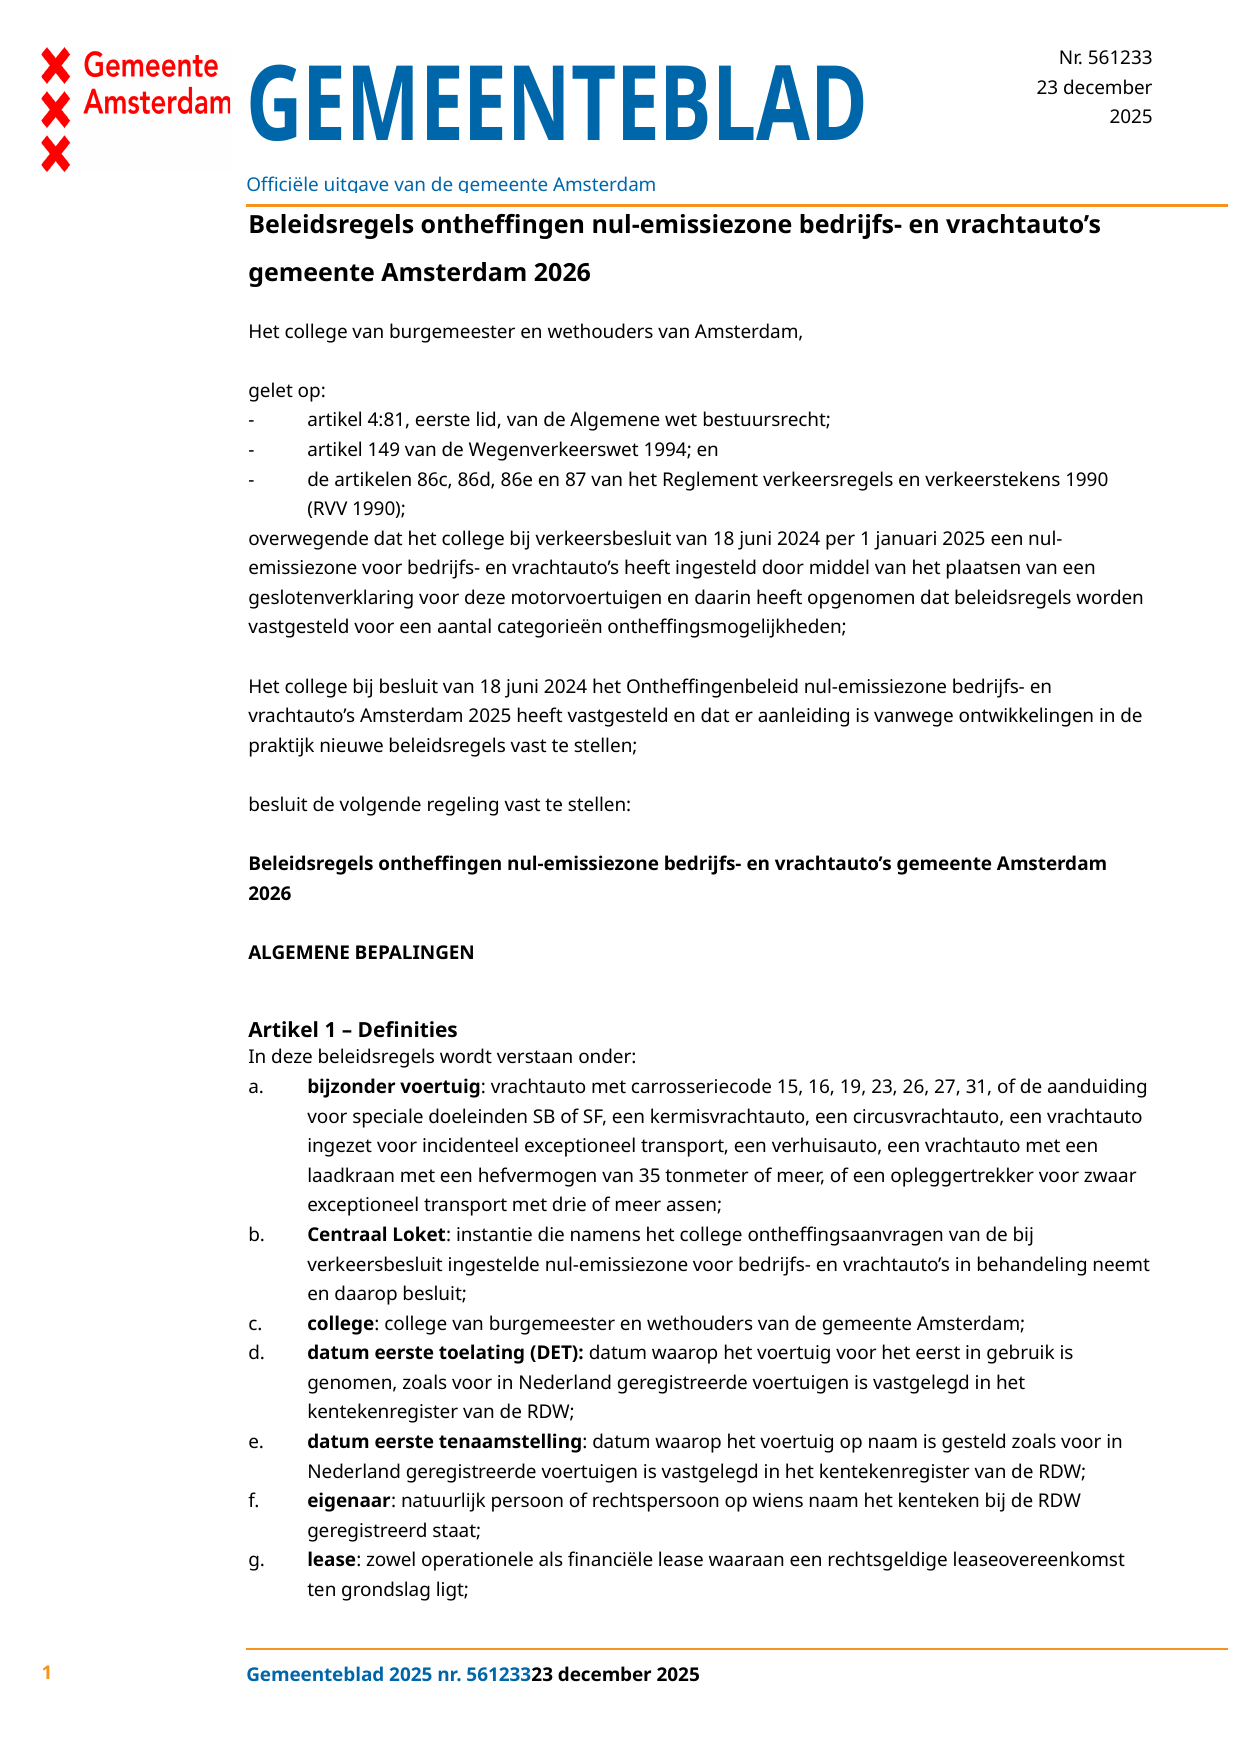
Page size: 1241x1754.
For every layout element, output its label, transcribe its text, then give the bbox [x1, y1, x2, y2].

picture [41, 47, 231, 172]
text Het college bij besluit van 18 juni 2024 het Ontheffingenbeleid nul-emissiezone bedrijfs- en vrachtauto’s Amsterdam 2025 heeft vastgesteld en dat er aanleiding is vanwege ontwikkelingen in de praktijk nieuwe beleidsregels vast te stellen; [248, 673, 1152, 758]
text gelet op: [248, 377, 1152, 403]
text Het college van burgemeester en wethouders van Amsterdam, [248, 318, 1152, 344]
list artikel 4:81, eerste lid, van de Algemene wet bestuursrecht; [248, 407, 1152, 432]
list artikel 149 van de Wegenverkeerswet 1994; en [248, 436, 1152, 462]
text Artikel 1 – Definities [248, 1015, 1152, 1044]
text besluit de volgende regeling vast te stellen: [248, 791, 1152, 817]
text Beleidsregels ontheffingen nul-emissiezone bedrijfs- en vrachtauto’s gemeente Amsterdam 2026 [248, 207, 1152, 288]
text ALGEMENE BEPALINGEN [248, 939, 1152, 965]
text Beleidsregels ontheffingen nul-emissiezone bedrijfs- en vrachtauto’s gemeente Amsterdam 2026 [248, 850, 1152, 906]
list bijzonder voertuig: vrachtauto met carrosseriecode 15, 16, 19, 23, 26, 27, 31, of de aanduiding voor speciale doeleinden SB of SF, een kermisvrachtauto, een circusvrachtauto, een vrachtauto ingezet voor incidenteel exceptioneel transport, een verhuisauto, een vrachtauto met een laadkraan met een hefvermogen van 35 tonmeter of meer, of een opleggertrekker voor zwaar exceptioneel transport met drie of meer assen; [248, 1073, 1152, 1217]
list datum eerste tenaamstelling: datum waarop het voertuig op naam is gesteld zoals voor in Nederland geregistreerde voertuigen is vastgelegd in het kentekenregister van de RDW; [248, 1428, 1152, 1484]
list datum eerste toelating (DET): datum waarop het voertuig voor het eerst in gebruik is genomen, zoals voor in Nederland geregistreerde voertuigen is vastgelegd in het kentekenregister van de RDW; [248, 1339, 1152, 1424]
list eigenaar: natuurlijk persoon of rechtspersoon op wiens naam het kenteken bij de RDW geregistreerd staat; [248, 1487, 1152, 1543]
text overwegende dat het college bij verkeersbesluit van 18 juni 2024 per 1 januari 2025 een nul-emissiezone voor bedrijfs- en vrachtauto’s heeft ingesteld door middel van het plaatsen van een geslotenverklaring voor deze motorvoertuigen en daarin heeft opgenomen dat beleidsregels worden vastgesteld voor een aantal categorieën ontheffingsmogelijkheden; [248, 525, 1152, 639]
text In deze beleidsregels wordt verstaan onder: [248, 1044, 1152, 1069]
list de artikelen 86c, 86d, 86e en 87 van het Reglement verkeersregels en verkeerstekens 1990 (RVV 1990); [248, 466, 1152, 521]
list lease: zowel operationele als financiële lease waaraan een rechtsgeldige leaseovereenkomst ten grondslag ligt; [248, 1547, 1152, 1602]
list college: college van burgemeester en wethouders van de gemeente Amsterdam; [248, 1310, 1152, 1336]
list Centraal Loket: instantie die namens het college ontheffingsaanvragen van de bij verkeersbesluit ingestelde nul-emissiezone voor bedrijfs- en vrachtauto’s in behandeling neemt en daarop besluit; [248, 1221, 1152, 1306]
